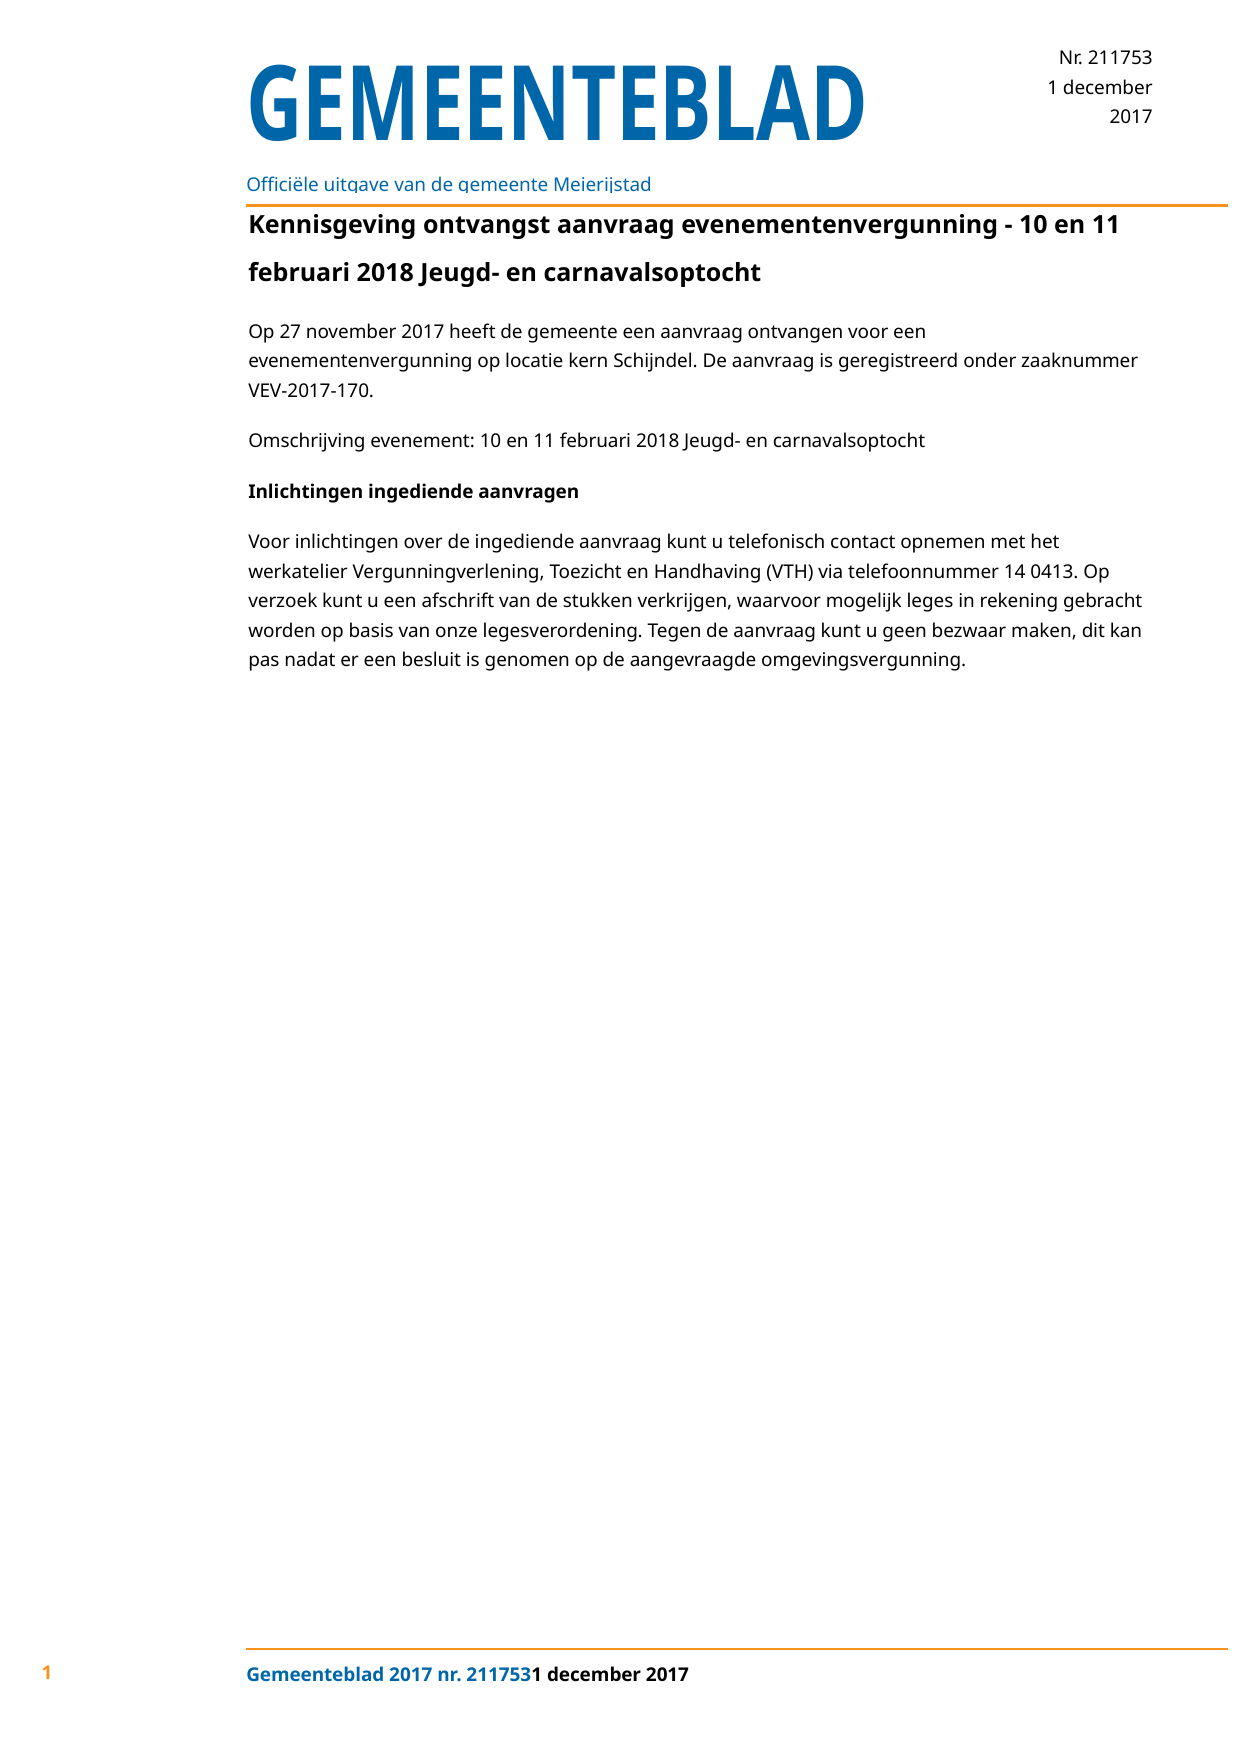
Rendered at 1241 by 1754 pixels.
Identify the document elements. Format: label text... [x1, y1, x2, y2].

picture [41, 47, 231, 172]
text Voor inlichtingen over de ingediende aanvraag kunt u telefonisch contact opnemen met het werkatelier Vergunningverlening, Toezicht en Handhaving (VTH) via telefoonnummer 14 0413. Op verzoek kunt u een afschrift van de stukken verkrijgen, waarvoor mogelijk leges in rekening gebracht worden op basis van onze legesverordening. Tegen de aanvraag kunt u geen bezwaar maken, dit kan pas nadat er een besluit is genomen op de aangevraagde omgevingsvergunning. [248, 528, 1152, 672]
text Omschrijving evenement: 10 en 11 februari 2018 Jeugd- en carnavalsoptocht [248, 427, 1152, 453]
text Kennisgeving ontvangst aanvraag evenementenvergunning - 10 en 11 februari 2018 Jeugd- en carnavalsoptocht [248, 207, 1152, 288]
text Op 27 november 2017 heeft de gemeente een aanvraag ontvangen voor een evenementenvergunning op locatie kern Schijndel. De aanvraag is geregistreerd onder zaaknummer VEV-2017-170. [248, 318, 1152, 403]
text Inlichtingen ingediende aanvragen [248, 478, 1152, 504]
